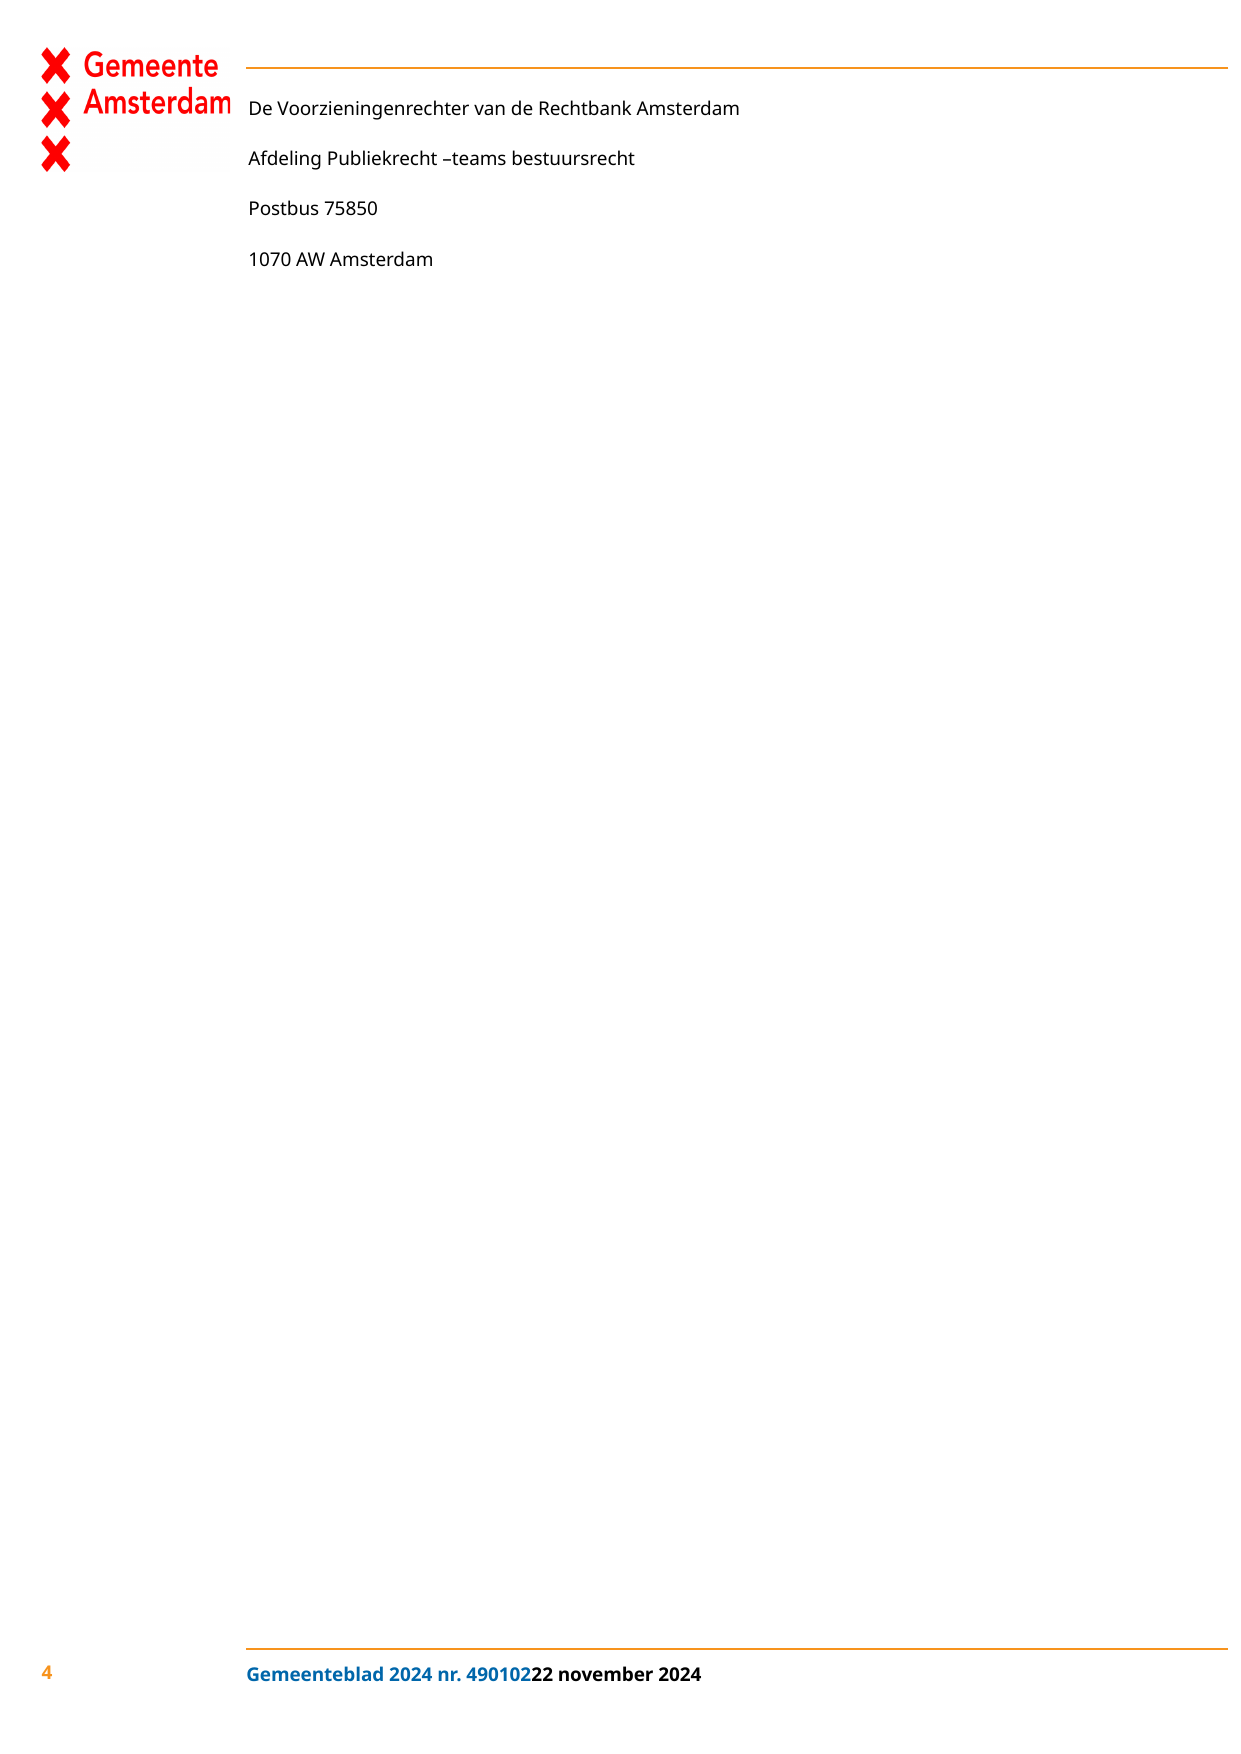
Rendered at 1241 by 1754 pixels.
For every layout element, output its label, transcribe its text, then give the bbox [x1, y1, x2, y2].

text De Voorzieningenrechter van de Rechtbank Amsterdam [248, 95, 1152, 121]
picture [41, 47, 231, 172]
text Afdeling Publiekrecht –teams bestuursrecht [248, 145, 1152, 171]
text 1070 AW Amsterdam [248, 246, 1152, 272]
text Postbus 75850 [248, 196, 1152, 221]
